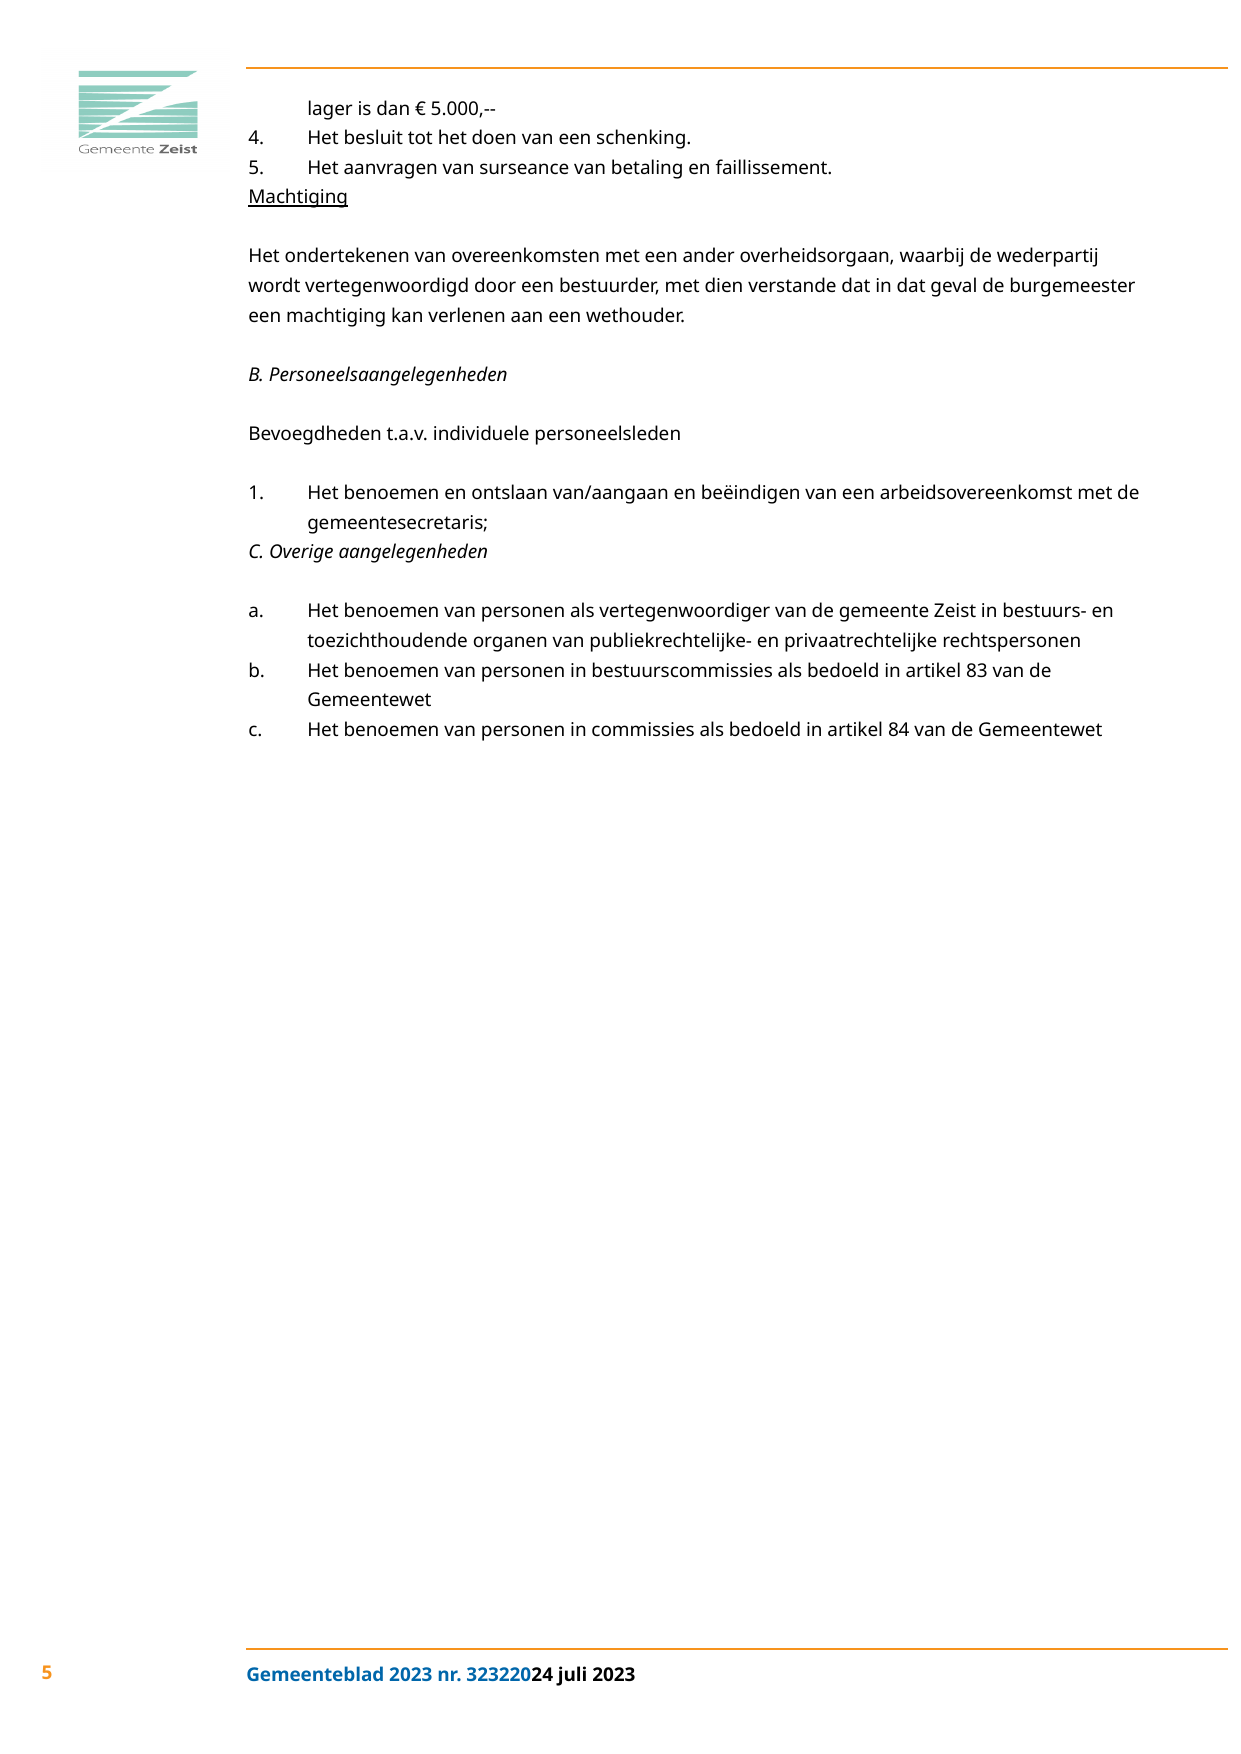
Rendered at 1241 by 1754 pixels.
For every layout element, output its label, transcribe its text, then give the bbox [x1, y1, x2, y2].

text Bevoegdheden t.a.v. individuele personeelsleden [248, 420, 1152, 446]
text B. Personeelsaangelegenheden [248, 361, 1152, 387]
picture [41, 47, 231, 172]
list Het benoemen van personen in commissies als bedoeld in artikel 84 van de Gemeentewet [248, 716, 1152, 742]
text C. Overige aangelegenheden [248, 538, 1152, 564]
list Het benoemen en ontslaan van/aangaan en beëindigen van een arbeidsovereenkomst met de gemeentesecretaris; [248, 479, 1152, 535]
list Het besluit tot het doen van een schenking. [248, 124, 1152, 150]
text Machtiging [248, 183, 1152, 209]
list Het aanvragen van surseance van betaling en faillissement. [248, 154, 1152, 180]
list Het benoemen van personen als vertegenwoordiger van de gemeente Zeist in bestuurs- en toezichthoudende organen van publiekrechtelijke- en privaatrechtelijke rechtspersonen [248, 598, 1152, 653]
list Het benoemen van personen in bestuurscommissies als bedoeld in artikel 83 van de Gemeentewet [248, 657, 1152, 712]
text Het ondertekenen van overeenkomsten met een ander overheidsorgaan, waarbij de wederpartij wordt vertegenwoordigd door een bestuurder, met dien verstande dat in dat geval de burgemeester een machtiging kan verlenen aan een wethouder. [248, 243, 1152, 328]
list lager is dan € 5.000,-- [248, 95, 1152, 121]
